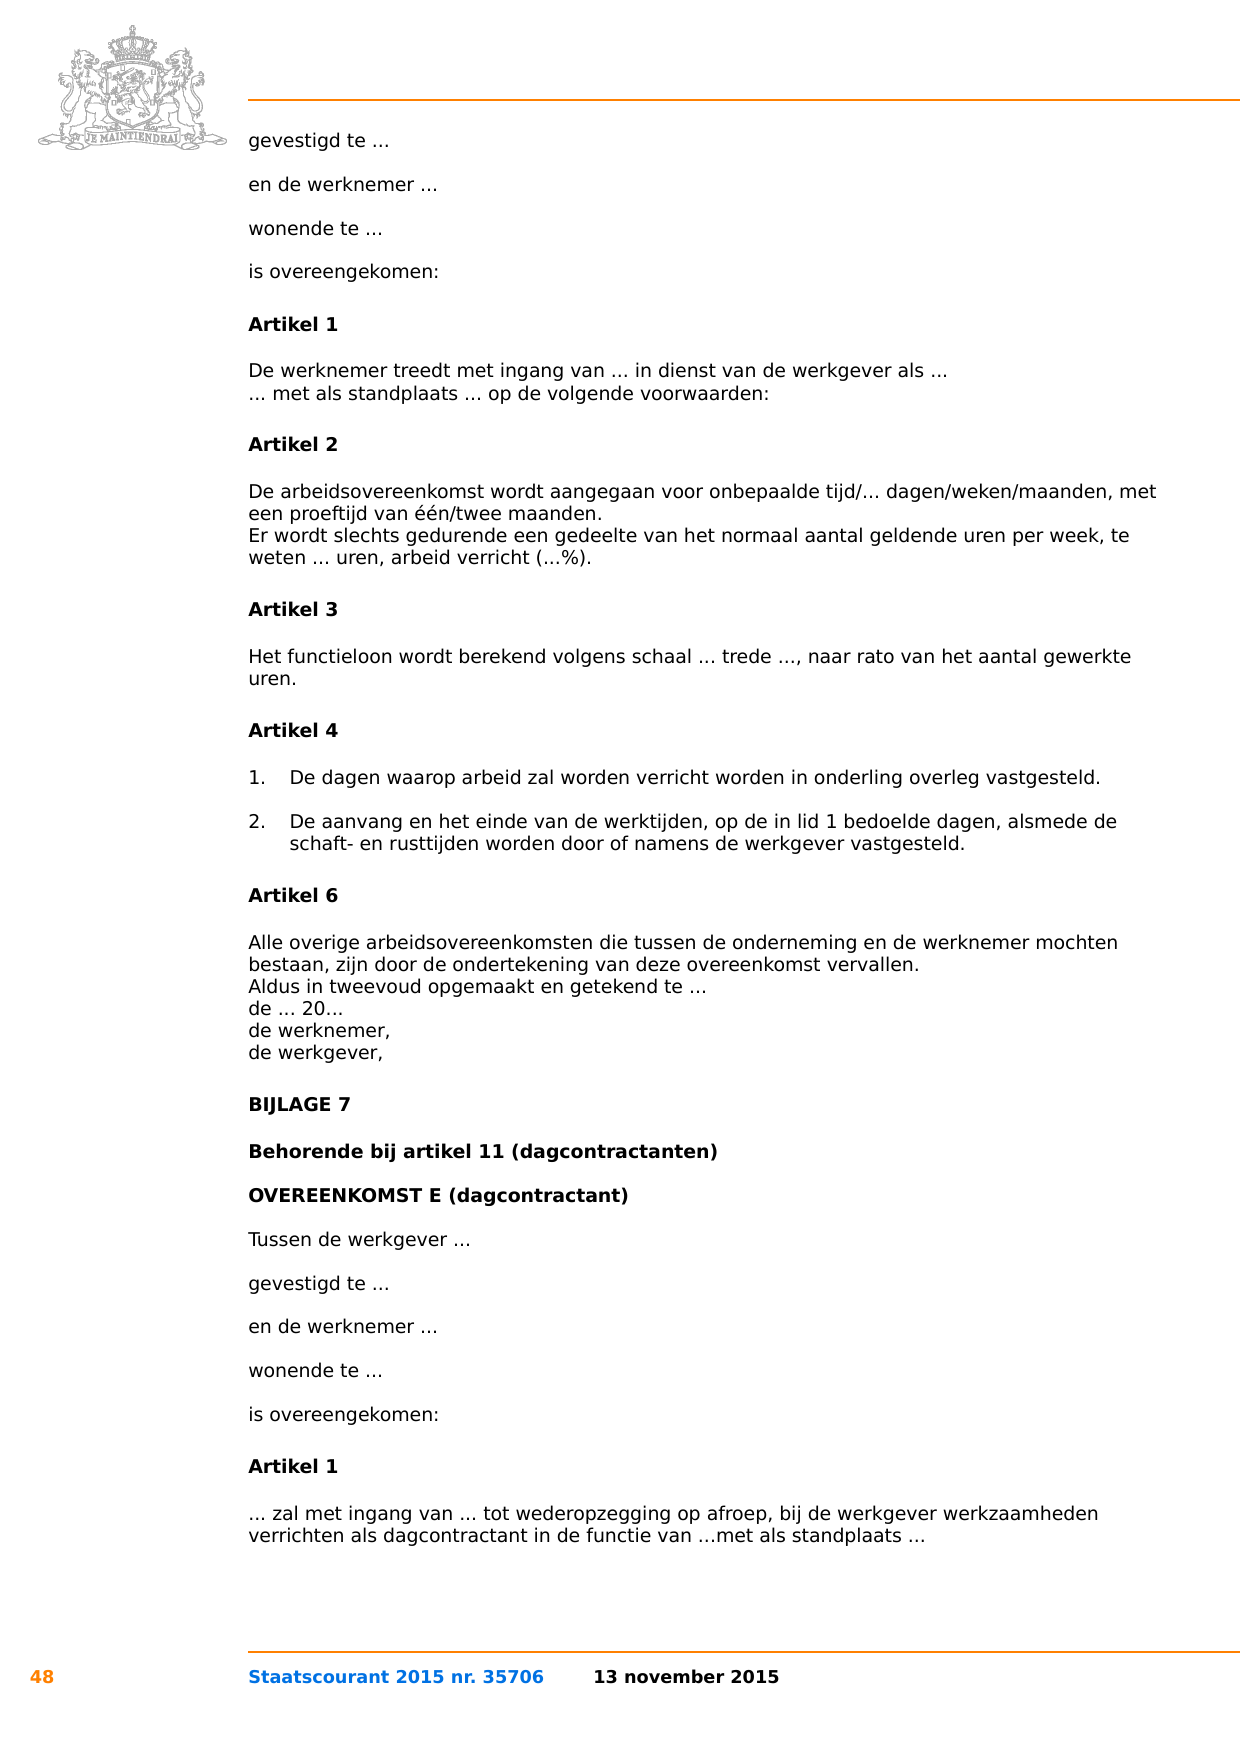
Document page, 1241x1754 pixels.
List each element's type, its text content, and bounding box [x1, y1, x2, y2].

text Het functieloon wordt berekend volgens schaal ... trede ..., naar rato van het aantal gewerkte uren. [248, 646, 1163, 690]
text is overeengekomen: [248, 261, 1163, 283]
picture [38, 25, 227, 150]
subtitle Artikel 2 [248, 434, 1163, 456]
text gevestigd te ... [248, 130, 1163, 152]
text Tussen de werkgever ... [248, 1228, 1163, 1251]
text Aldus in tweevoud opgemaakt en getekend te ... [248, 976, 1163, 998]
text 1. De dagen waarop arbeid zal worden verricht worden in onderling overleg vastgesteld. [248, 767, 1163, 789]
text is overeengekomen: [248, 1404, 1163, 1426]
text Behorende bij artikel 11 (dagcontractanten) [248, 1141, 1163, 1163]
text wonende te ... [248, 218, 1163, 239]
text De werknemer treedt met ingang van ... in dienst van de werkgever als ... [248, 360, 1163, 382]
text gevestigd te ... [248, 1272, 1163, 1294]
text OVEREENKOMST E (dagcontractant) [248, 1185, 1163, 1207]
text De arbeidsovereenkomst wordt aangegaan voor onbepaalde tijd/... dagen/weken/maanden, met een proeftijd van één/twee maanden. [248, 481, 1163, 525]
subtitle Artikel 4 [248, 720, 1163, 742]
text Er wordt slechts gedurende een gedeelte van het normaal aantal geldende uren per week, te weten ... uren, arbeid verricht (...%). [248, 525, 1163, 569]
subtitle Artikel 6 [248, 885, 1163, 907]
text ... met als standplaats ... op de volgende voorwaarden: [248, 382, 1163, 404]
text Alle overige arbeidsovereenkomsten die tussen de onderneming en de werknemer mochten bestaan, zijn door de ondertekening van deze overeenkomst vervallen. [248, 932, 1163, 976]
text ... zal met ingang van ... tot wederopzegging op afroep, bij de werkgever werkzaamheden verrichten als dagcontractant in de functie van ...met als standplaats ... [248, 1503, 1163, 1547]
subtitle Artikel 1 [248, 313, 1163, 335]
text en de werknemer ... [248, 1316, 1163, 1338]
subtitle Artikel 1 [248, 1456, 1163, 1478]
text de werkgever, [248, 1042, 1163, 1064]
subtitle BIJLAGE 7 [248, 1094, 1163, 1116]
text wonende te ... [248, 1360, 1163, 1382]
subtitle Artikel 3 [248, 599, 1163, 621]
text de ... 20... [248, 998, 1163, 1020]
text en de werknemer ... [248, 174, 1163, 196]
text de werknemer, [248, 1020, 1163, 1042]
text 2. De aanvang en het einde van de werktijden, op de in lid 1 bedoelde dagen, alsmede de schaft- en rusttijden worden door of namens de werkgever vastgesteld. [248, 811, 1163, 855]
